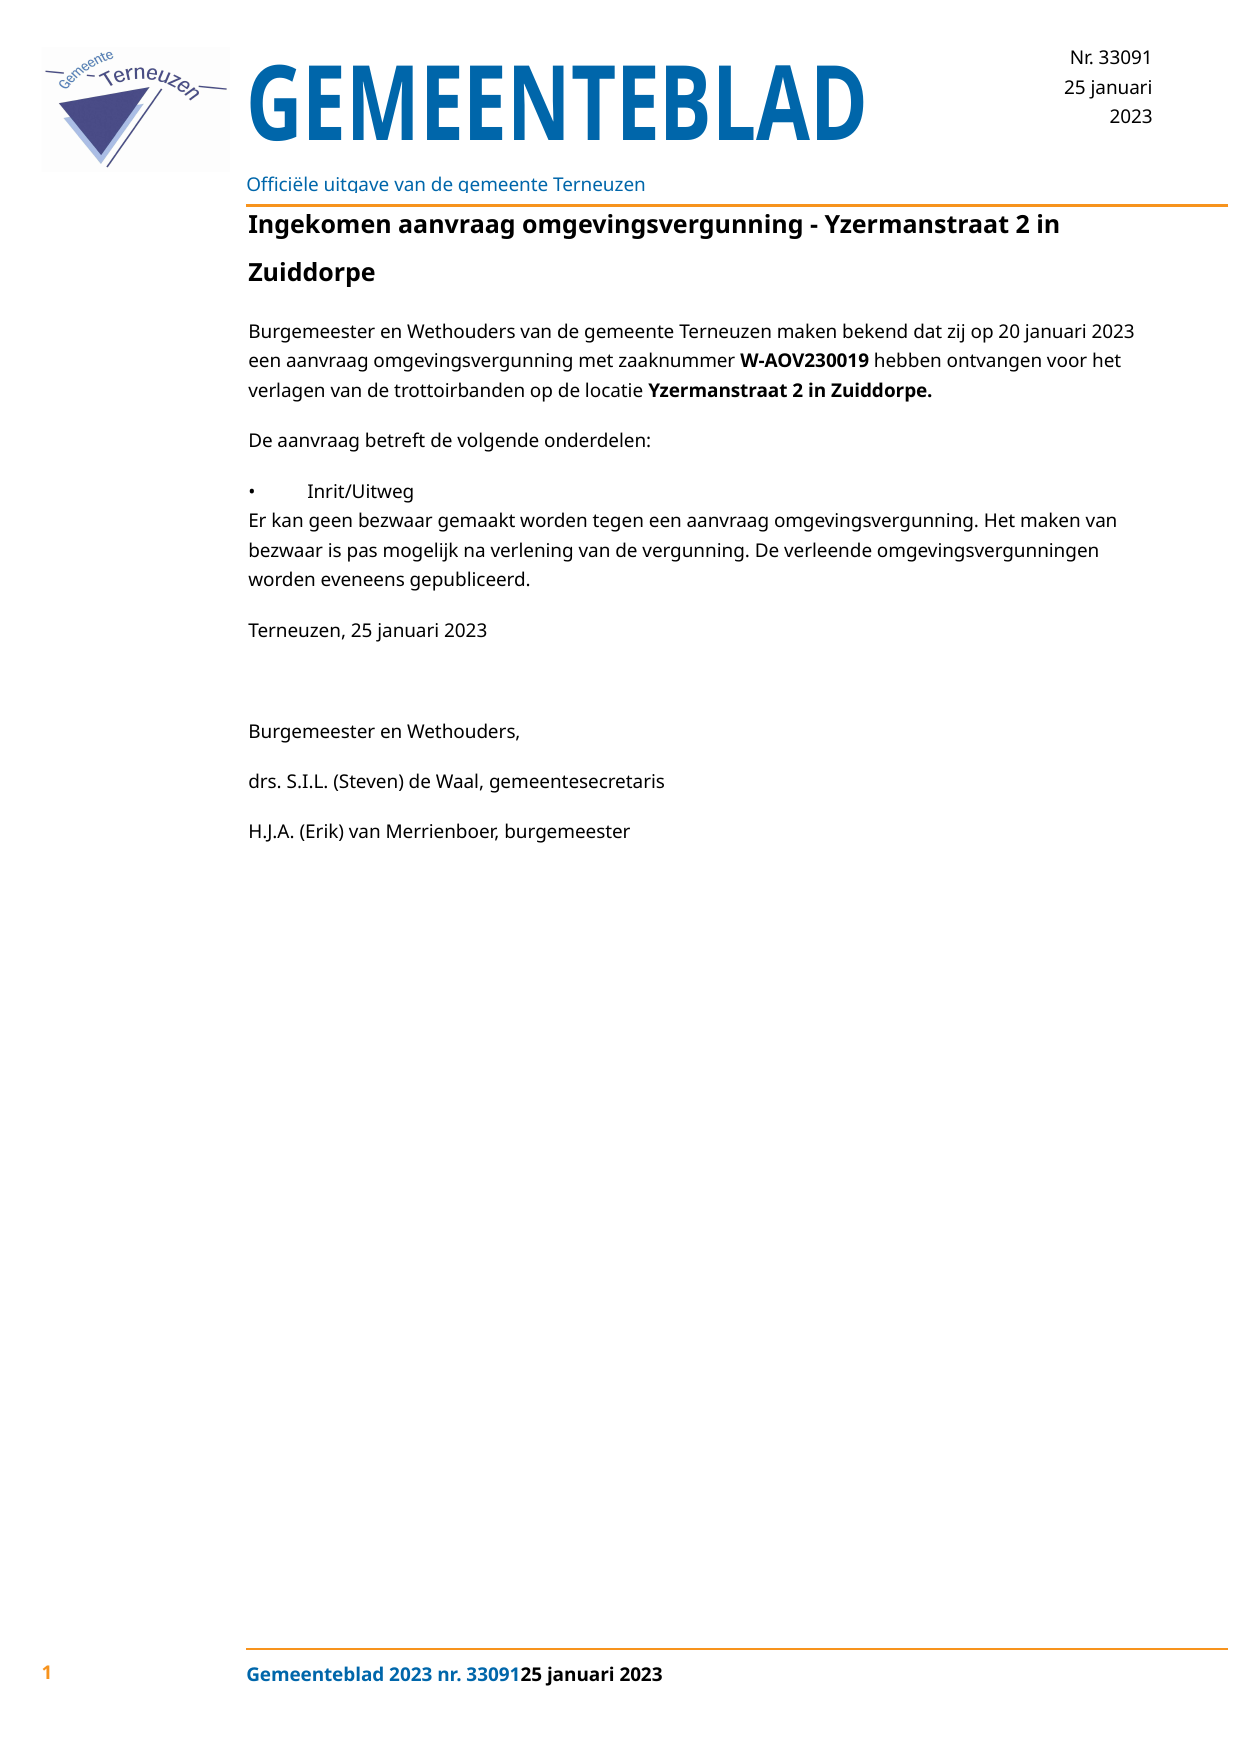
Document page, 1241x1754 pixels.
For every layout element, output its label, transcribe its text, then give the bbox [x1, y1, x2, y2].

text Burgemeester en Wethouders, [248, 718, 1152, 744]
picture [41, 47, 231, 172]
text De aanvraag betreft de volgende onderdelen: [248, 427, 1152, 453]
text drs. S.I.L. (Steven) de Waal, gemeentesecretaris [248, 768, 1152, 794]
text Terneuzen, 25 januari 2023 [248, 617, 1152, 643]
text Er kan geen bezwaar gemaakt worden tegen een aanvraag omgevingsvergunning. Het maken van bezwaar is pas mogelijk na verlening van de vergunning. De verleende omgevingsvergunningen worden eveneens gepubliceerd. [248, 507, 1152, 592]
text H.J.A. (Erik) van Merrienboer, burgemeester [248, 819, 1152, 844]
list Inrit/Uitweg [248, 478, 1152, 504]
text Ingekomen aanvraag omgevingsvergunning - Yzermanstraat 2 in Zuiddorpe [248, 207, 1152, 288]
text Burgemeester en Wethouders van de gemeente Terneuzen maken bekend dat zij op 20 januari 2023 een aanvraag omgevingsvergunning met zaaknummer W-AOV230019 hebben ontvangen voor het verlagen van de trottoirbanden op de locatie Yzermanstraat 2 in Zuiddorpe. [248, 318, 1152, 403]
